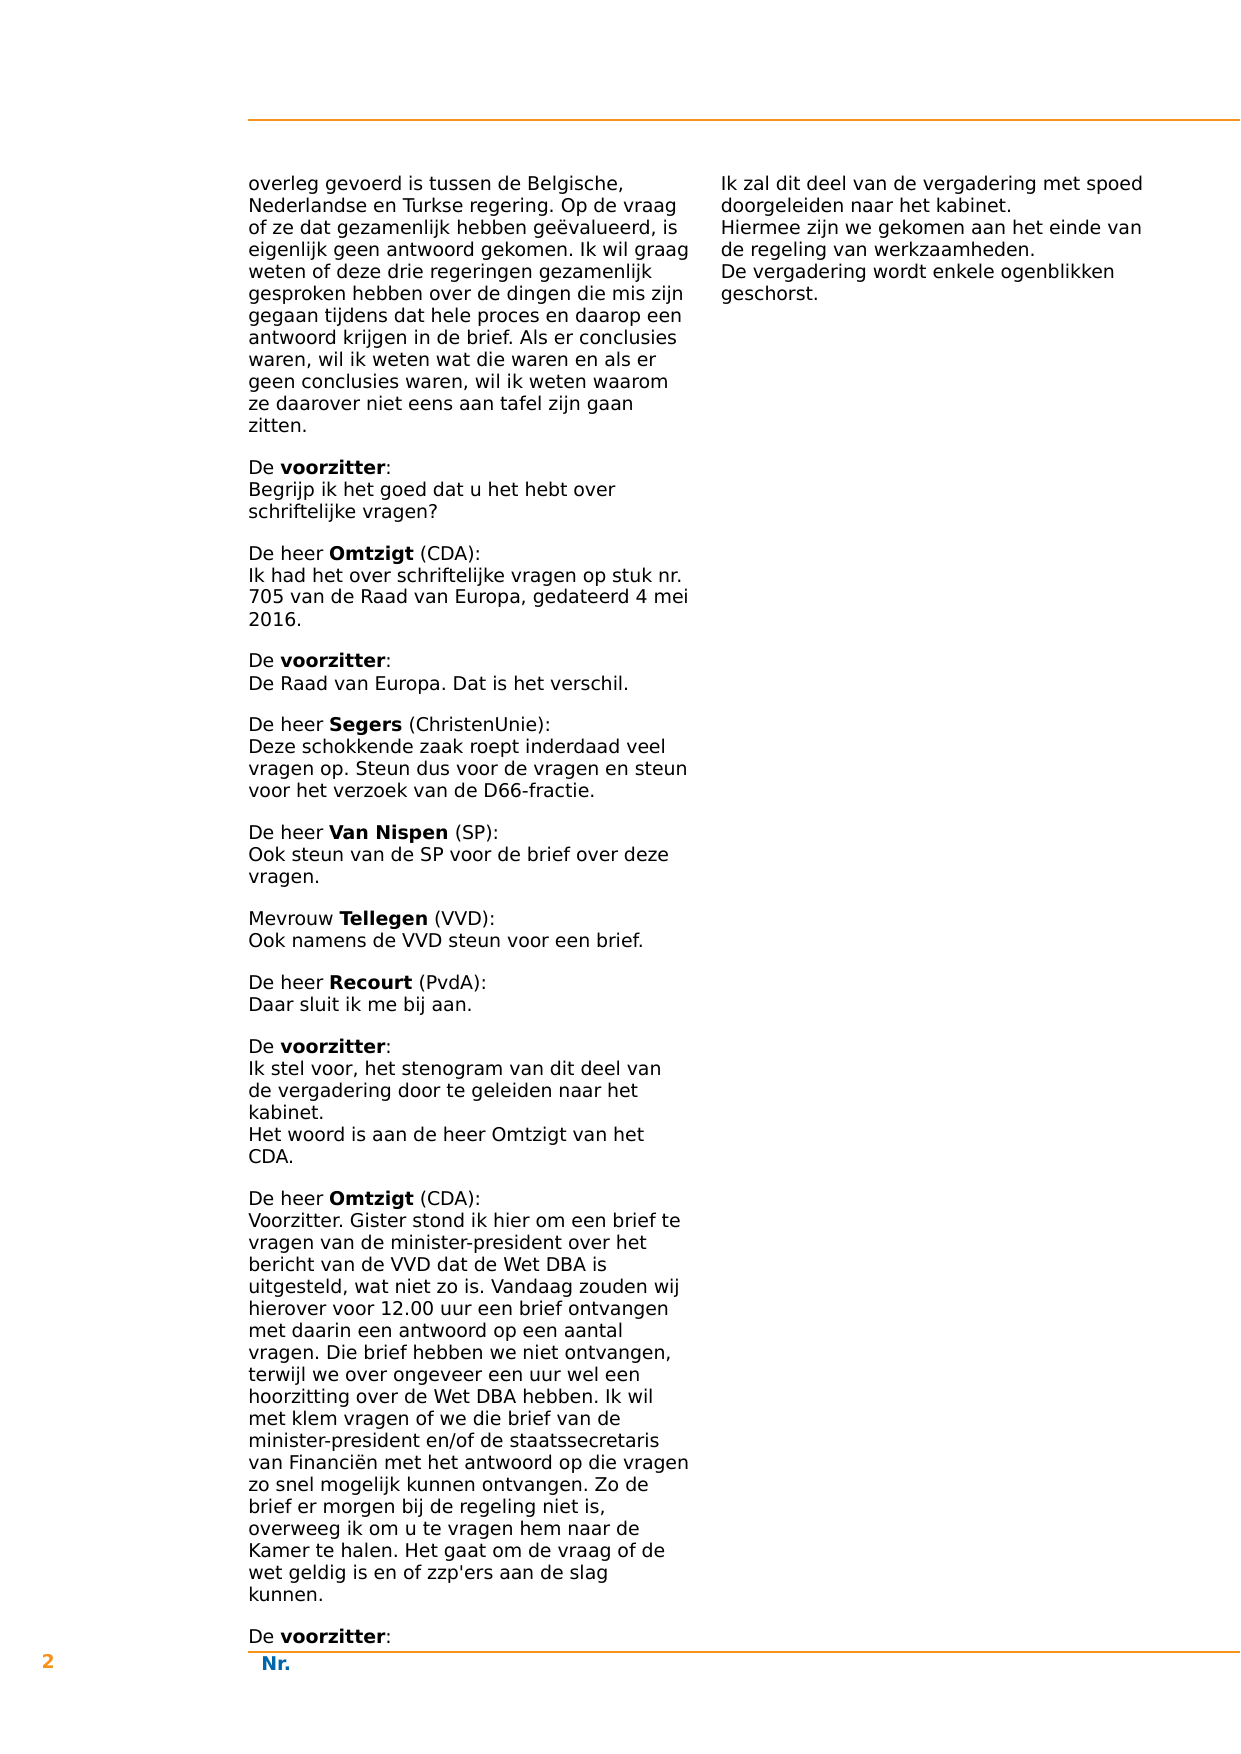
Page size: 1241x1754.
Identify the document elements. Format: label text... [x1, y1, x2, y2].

text Het woord is aan de heer Omtzigt van het CDA. [248, 1124, 691, 1168]
text De voorzitter: [248, 457, 691, 478]
text De Raad van Europa. Dat is het verschil. [248, 672, 691, 694]
text De voorzitter: [248, 1036, 691, 1058]
text Ik had het over schriftelijke vragen op stuk nr. 705 van de Raad van Europa, gedateerd 4 mei 2016. [248, 564, 691, 630]
text De voorzitter: [248, 650, 691, 672]
text Hiermee zijn we gekomen aan het einde van de regeling van werkzaamheden. [721, 217, 1163, 261]
text Voorzitter. Gister stond ik hier om een brief te vragen van de minister-president over het bericht van de VVD dat de Wet DBA is uitgesteld, wat niet zo is. Vandaag zouden wij hierover voor 12.00 uur een brief ontvangen met daarin een antwoord op een aantal vragen. Die brief hebben we niet ontvangen, terwijl we over ongeveer een uur wel een hoorzitting over de Wet DBA hebben. Ik wil met klem vragen of we die brief van de minister-president en/of de staatssecretaris van Financiën met het antwoord op die vragen zo snel mogelijk kunnen ontvangen. Zo de brief er morgen bij de regeling niet is, overweeg ik om u te vragen hem naar de Kamer te halen. Het gaat om de vraag of de wet geldig is en of zzp'ers aan de slag kunnen. [248, 1210, 691, 1606]
text Begrijp ik het goed dat u het hebt over schriftelijke vragen? [248, 478, 691, 522]
text overleg gevoerd is tussen de Belgische, Nederlandse en Turkse regering. Op de vraag of ze dat gezamenlijk hebben geëvalueerd, is eigenlijk geen antwoord gekomen. Ik wil graag weten of deze drie regeringen gezamenlijk gesproken hebben over de dingen die mis zijn gegaan tijdens dat hele proces en daarop een antwoord krijgen in de brief. Als er conclusies waren, wil ik weten wat die waren en als er geen conclusies waren, wil ik weten waarom ze daarover niet eens aan tafel zijn gaan zitten. [248, 173, 691, 437]
text De heer Van Nispen (SP): [248, 822, 691, 844]
text Ik stel voor, het stenogram van dit deel van de vergadering door te geleiden naar het kabinet. [248, 1058, 691, 1124]
text De heer Segers (ChristenUnie): [248, 714, 691, 736]
text Ook steun van de SP voor de brief over deze vragen. [248, 844, 691, 888]
text De voorzitter: [248, 1626, 691, 1648]
text De heer Omtzigt (CDA): [248, 542, 691, 564]
text De vergadering wordt enkele ogenblikken geschorst. [721, 261, 1163, 305]
text De heer Omtzigt (CDA): [248, 1188, 691, 1210]
text Deze schokkende zaak roept inderdaad veel vragen op. Steun dus voor de vragen en steun voor het verzoek van de D66-fractie. [248, 736, 691, 802]
text Ook namens de VVD steun voor een brief. [248, 930, 691, 952]
text Mevrouw Tellegen (VVD): [248, 908, 691, 930]
text De heer Recourt (PvdA): [248, 972, 691, 994]
text Ik zal dit deel van de vergadering met spoed doorgeleiden naar het kabinet. [721, 173, 1163, 217]
text Daar sluit ik me bij aan. [248, 994, 691, 1016]
